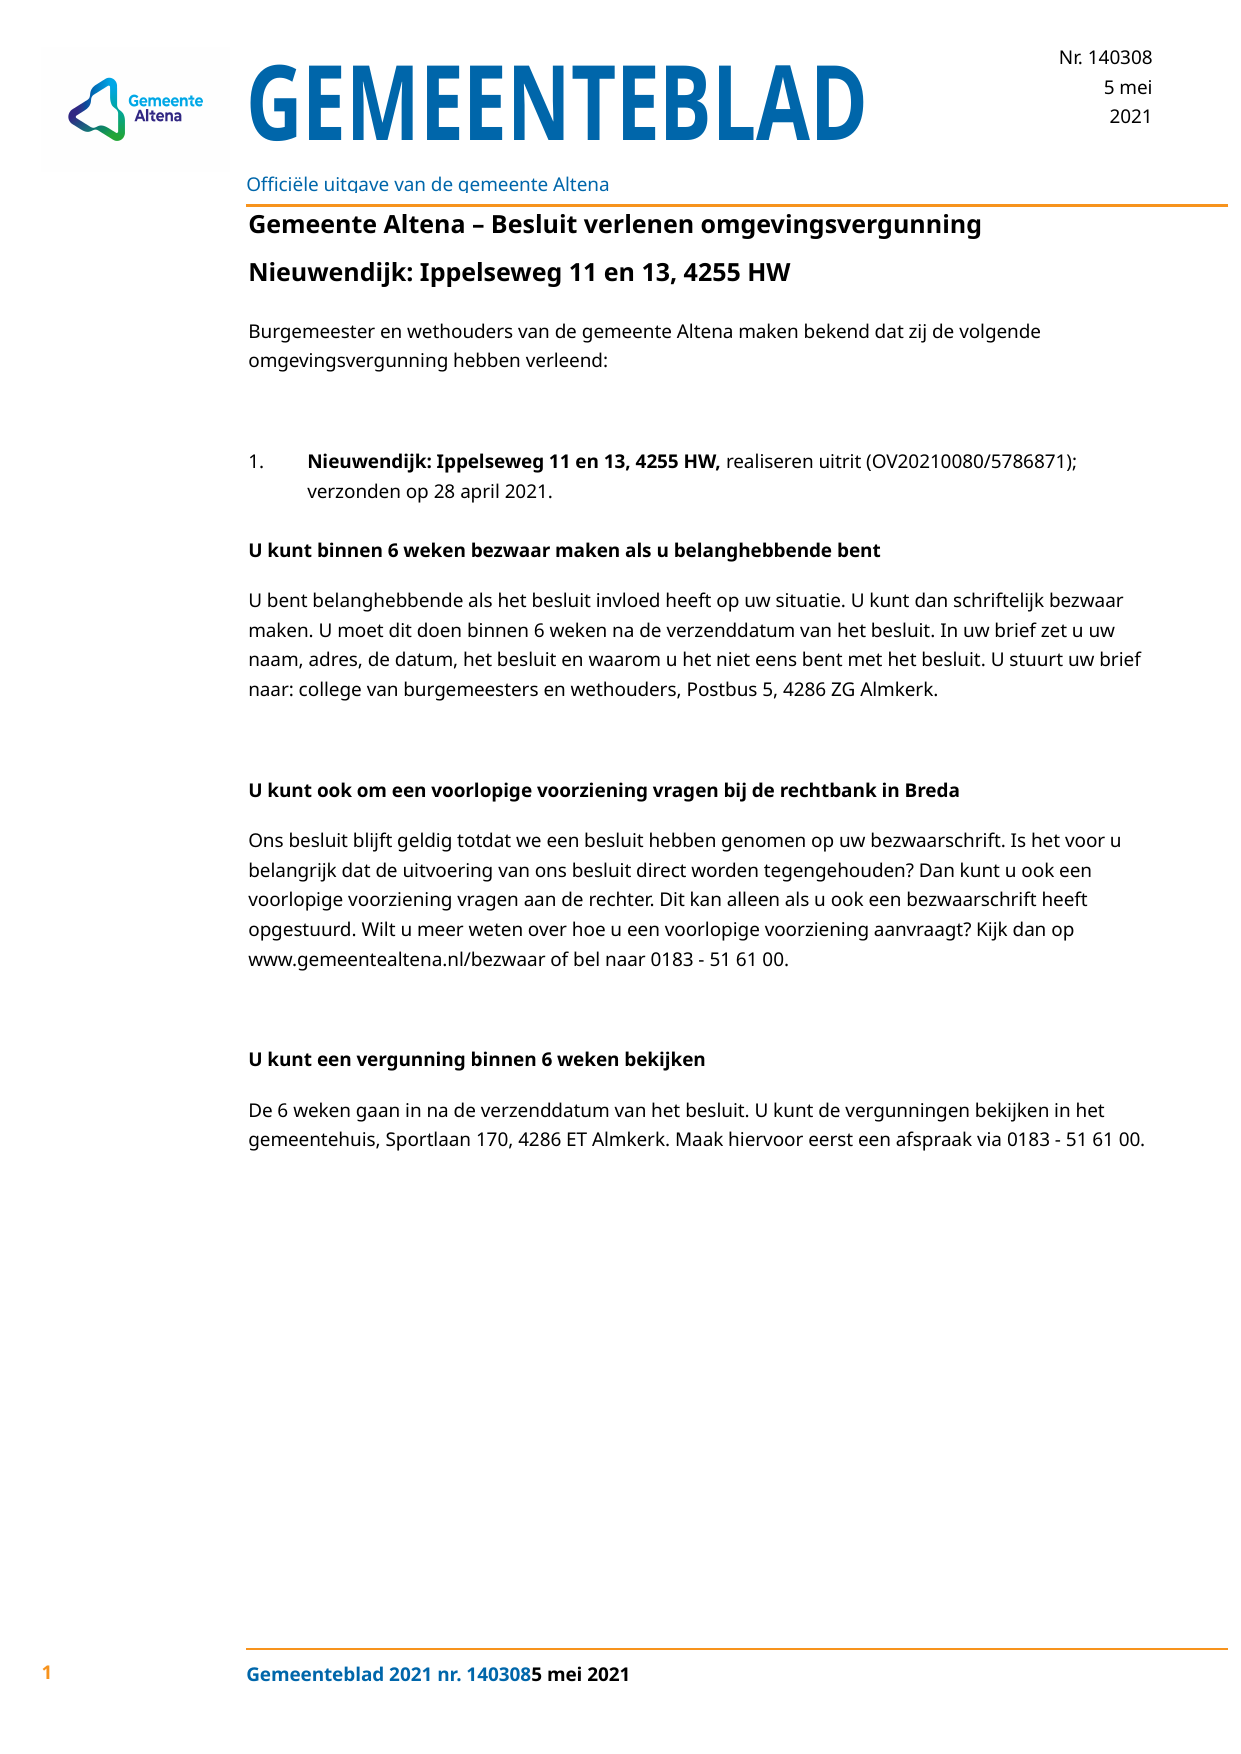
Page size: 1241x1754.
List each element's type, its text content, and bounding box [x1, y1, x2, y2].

text U kunt een vergunning binnen 6 weken bekijken [248, 1047, 1152, 1072]
text Gemeente Altena – Besluit verlenen omgevingsvergunning Nieuwendijk: Ippelseweg 11 en 13, 4255 HW [248, 207, 1152, 288]
text U bent belanghebbende als het besluit invloed heeft op uw situatie. U kunt dan schriftelijk bezwaar maken. U moet dit doen binnen 6 weken na de verzenddatum van het besluit. In uw brief zet u uw naam, adres, de datum, het besluit en waarom u het niet eens bent met het besluit. U stuurt uw brief naar: college van burgemeesters en wethouders, Postbus 5, 4286 ZG Almkerk. [248, 587, 1152, 702]
picture [41, 47, 231, 172]
text U kunt ook om een voorlopige voorziening vragen bij de rechtbank in Breda [248, 777, 1152, 803]
text Ons besluit blijft geldig totdat we een besluit hebben genomen op uw bezwaarschrift. Is het voor u belangrijk dat de uitvoering van ons besluit direct worden tegengehouden? Dan kunt u ook een voorlopige voorziening vragen aan de rechter. Dit kan alleen als u ook een bezwaarschrift heeft opgestuurd. Wilt u meer weten over hoe u een voorlopige voorziening aanvraagt? Kijk dan op www.gemeentealtena.nl/bezwaar of bel naar 0183 - 51 61 00. [248, 827, 1152, 972]
text U kunt binnen 6 weken bezwaar maken als u belanghebbende bent [248, 537, 1152, 563]
text Burgemeester en wethouders van de gemeente Altena maken bekend dat zij de volgende omgevingsvergunning hebben verleend: [248, 318, 1152, 373]
text De 6 weken gaan in na de verzenddatum van het besluit. U kunt de vergunningen bekijken in het gemeentehuis, Sportlaan 170, 4286 ET Almkerk. Maak hiervoor eerst een afspraak via 0183 - 51 61 00. [248, 1097, 1152, 1152]
list Nieuwendijk: Ippelseweg 11 en 13, 4255 HW, realiseren uitrit (OV20210080/5786871); verzonden op 28 april 2021. [248, 448, 1152, 504]
